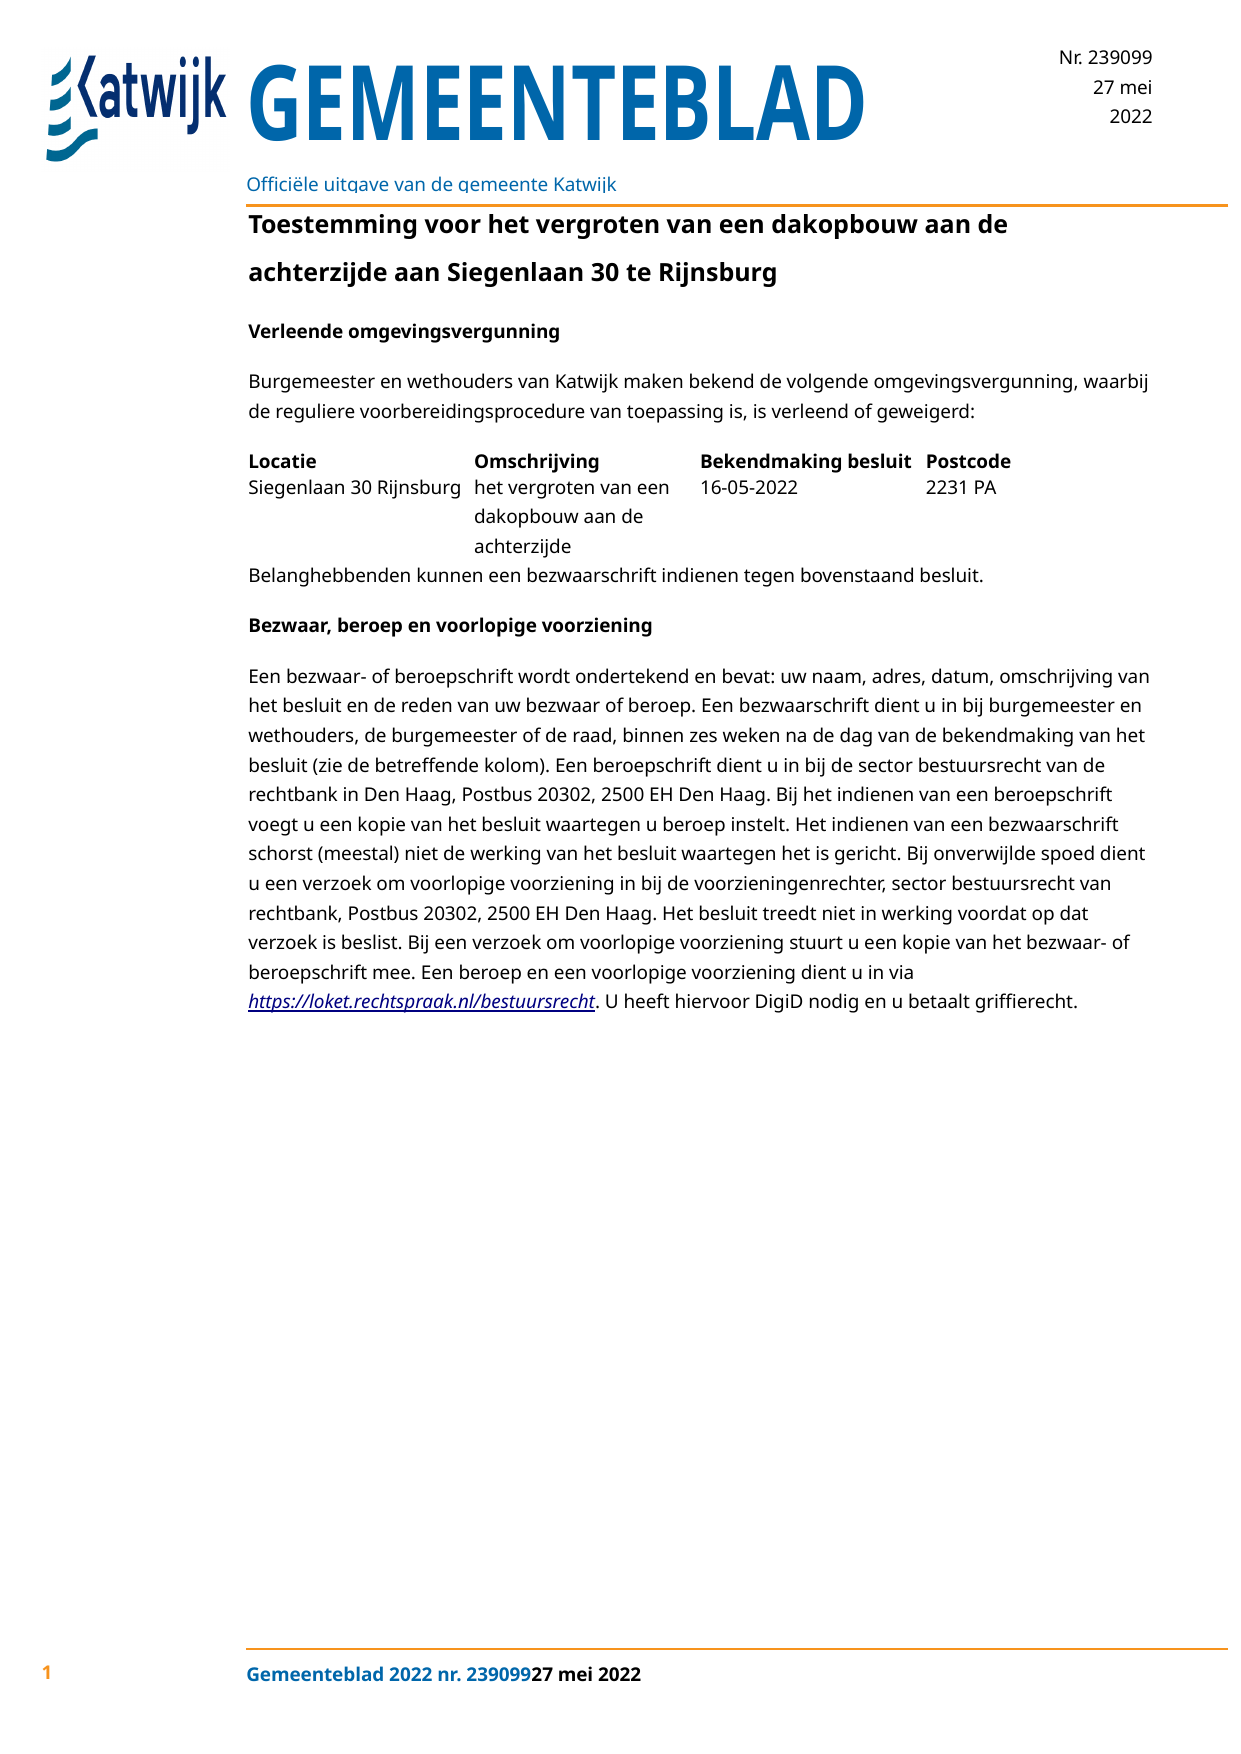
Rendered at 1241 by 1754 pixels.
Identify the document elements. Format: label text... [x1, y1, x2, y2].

table_header Locatie [248, 449, 474, 474]
picture [41, 47, 231, 172]
table_cell Siegenlaan 30 Rijnsburg [248, 474, 474, 559]
text Burgemeester en wethouders van Katwijk maken bekend de volgende omgevingsvergunning, waarbij de reguliere voorbereidingsprocedure van toepassing is, is verleend of geweigerd: [248, 368, 1152, 424]
table_header Omschrijving [474, 449, 700, 474]
text Belanghebbenden kunnen een bezwaarschrift indienen tegen bovenstaand besluit. [248, 562, 1152, 588]
table_cell 2231 PA [926, 474, 1152, 559]
text Bezwaar, beroep en voorlopige voorziening [248, 613, 1152, 638]
text Een bezwaar- of beroepschrift wordt ondertekend en bevat: uw naam, adres, datum, omschrijving van het besluit en de reden van uw bezwaar of beroep. Een bezwaarschrift dient u in bij burgemeester en wethouders, de burgemeester of de raad, binnen zes weken na de dag van de bekendmaking van het besluit (zie de betreffende kolom). Een beroepschrift dient u in bij de sector bestuursrecht van de rechtbank in Den Haag, Postbus 20302, 2500 EH Den Haag. Bij het indienen van een beroepschrift voegt u een kopie van het besluit waartegen u beroep instelt. Het indienen van een bezwaarschrift schorst (meestal) niet de werking van het besluit waartegen het is gericht. Bij onverwijlde spoed dient u een verzoek om voorlopige voorziening in bij de voorzieningenrechter, sector bestuursrecht van rechtbank, Postbus 20302, 2500 EH Den Haag. Het besluit treedt niet in werking voordat op dat verzoek is beslist. Bij een verzoek om voorlopige voorziening stuurt u een kopie van het bezwaar- of beroepschrift mee. Een beroep en een voorlopige voorziening dient u in via https://loket.rechtspraak.nl/bestuursrecht. U heeft hiervoor DigiD nodig en u betaalt griffierecht. [248, 663, 1152, 1014]
table_cell 16-05-2022 [700, 474, 926, 559]
table_header Bekendmaking besluit [700, 449, 926, 474]
table_cell het vergroten van een dakopbouw aan de achterzijde [474, 474, 700, 559]
text Toestemming voor het vergroten van een dakopbouw aan de achterzijde aan Siegenlaan 30 te Rijnsburg [248, 207, 1152, 288]
text Verleende omgevingsvergunning [248, 318, 1152, 344]
table_header Postcode [926, 449, 1152, 474]
